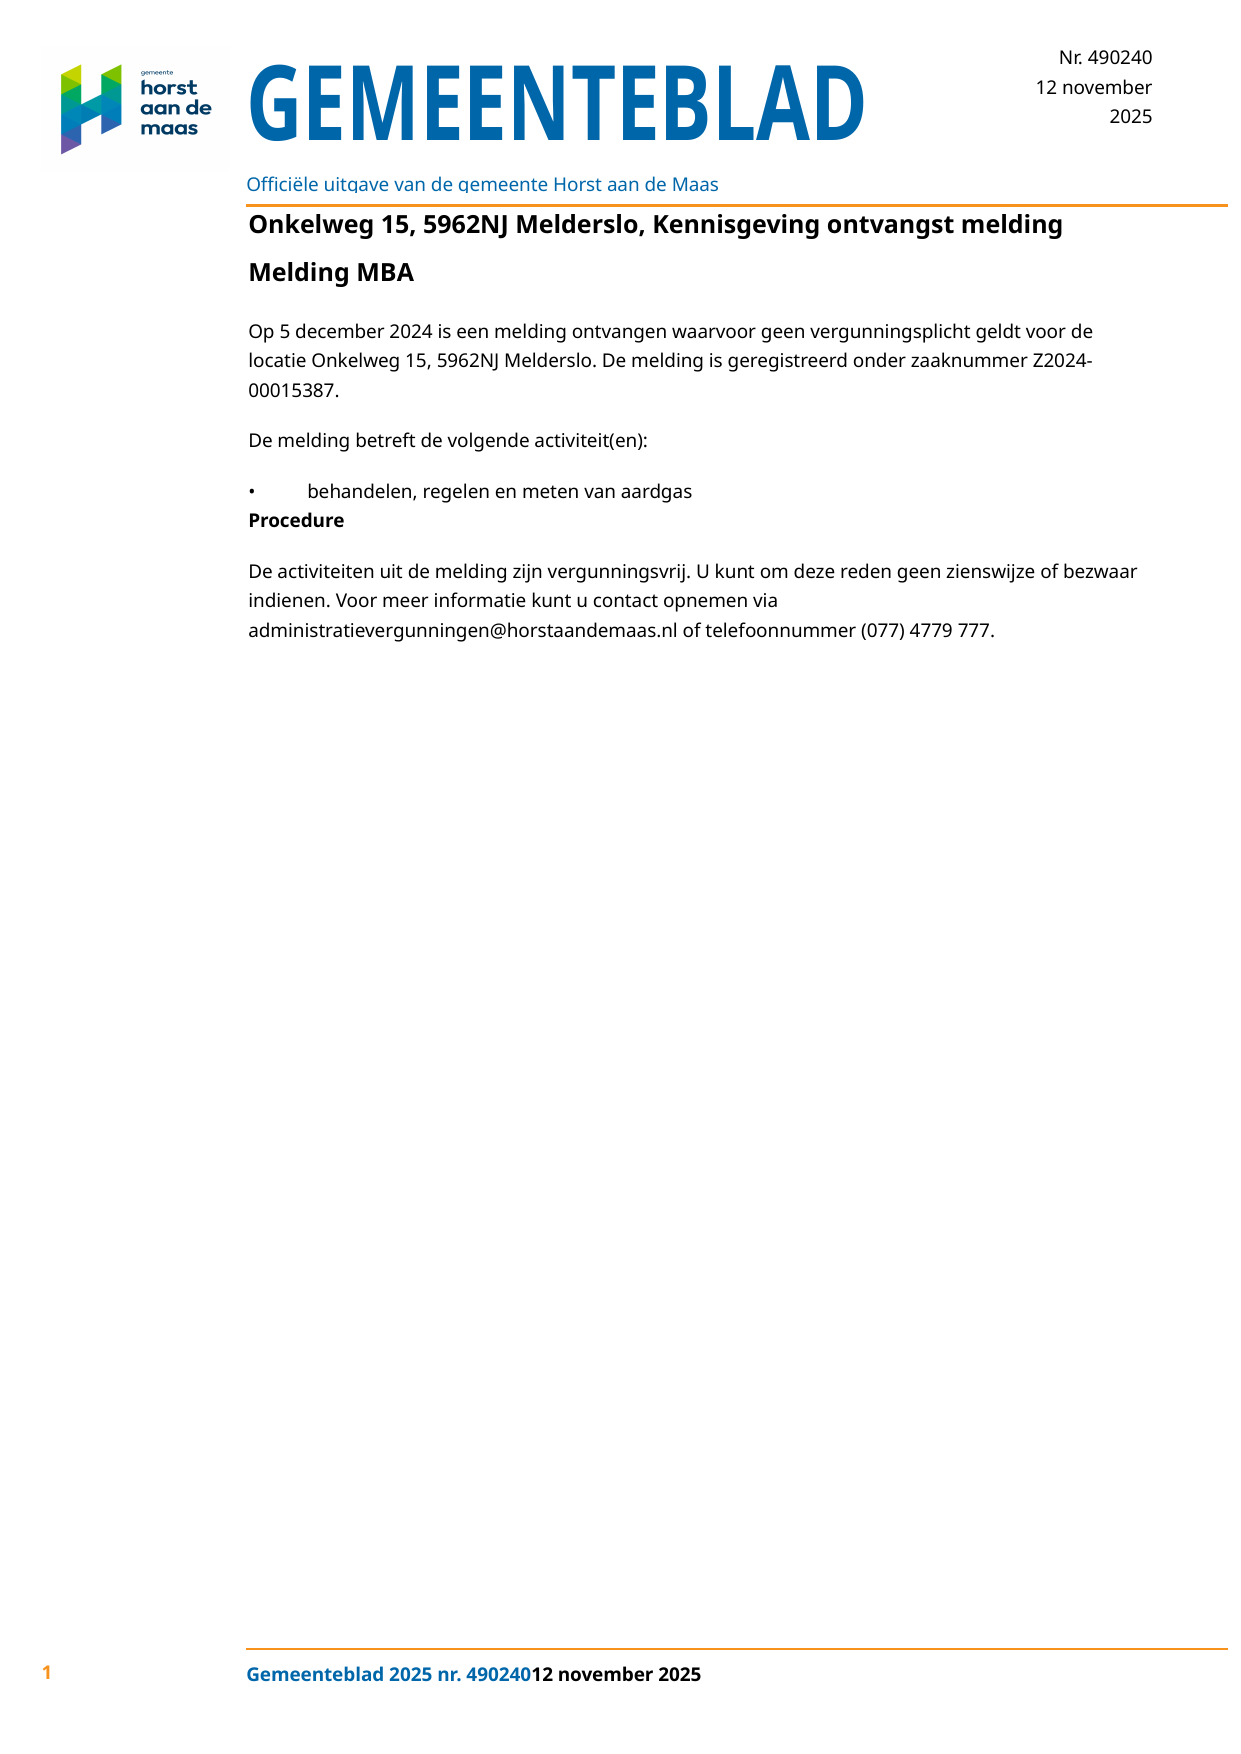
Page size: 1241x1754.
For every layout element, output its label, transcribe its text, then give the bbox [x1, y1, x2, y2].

picture [41, 47, 231, 172]
text Op 5 december 2024 is een melding ontvangen waarvoor geen vergunningsplicht geldt voor de locatie Onkelweg 15, 5962NJ Melderslo. De melding is geregistreerd onder zaaknummer Z2024-00015387. [248, 318, 1152, 403]
text Procedure [248, 507, 1152, 533]
list behandelen, regelen en meten van aardgas [248, 478, 1152, 504]
text De activiteiten uit de melding zijn vergunningsvrij. U kunt om deze reden geen zienswijze of bezwaar indienen. Voor meer informatie kunt u contact opnemen via administratievergunningen@horstaandemaas.nl of telefoonnummer (077) 4779 777. [248, 558, 1152, 643]
text De melding betreft de volgende activiteit(en): [248, 427, 1152, 453]
text Onkelweg 15, 5962NJ Melderslo, Kennisgeving ontvangst melding Melding MBA [248, 207, 1152, 288]
